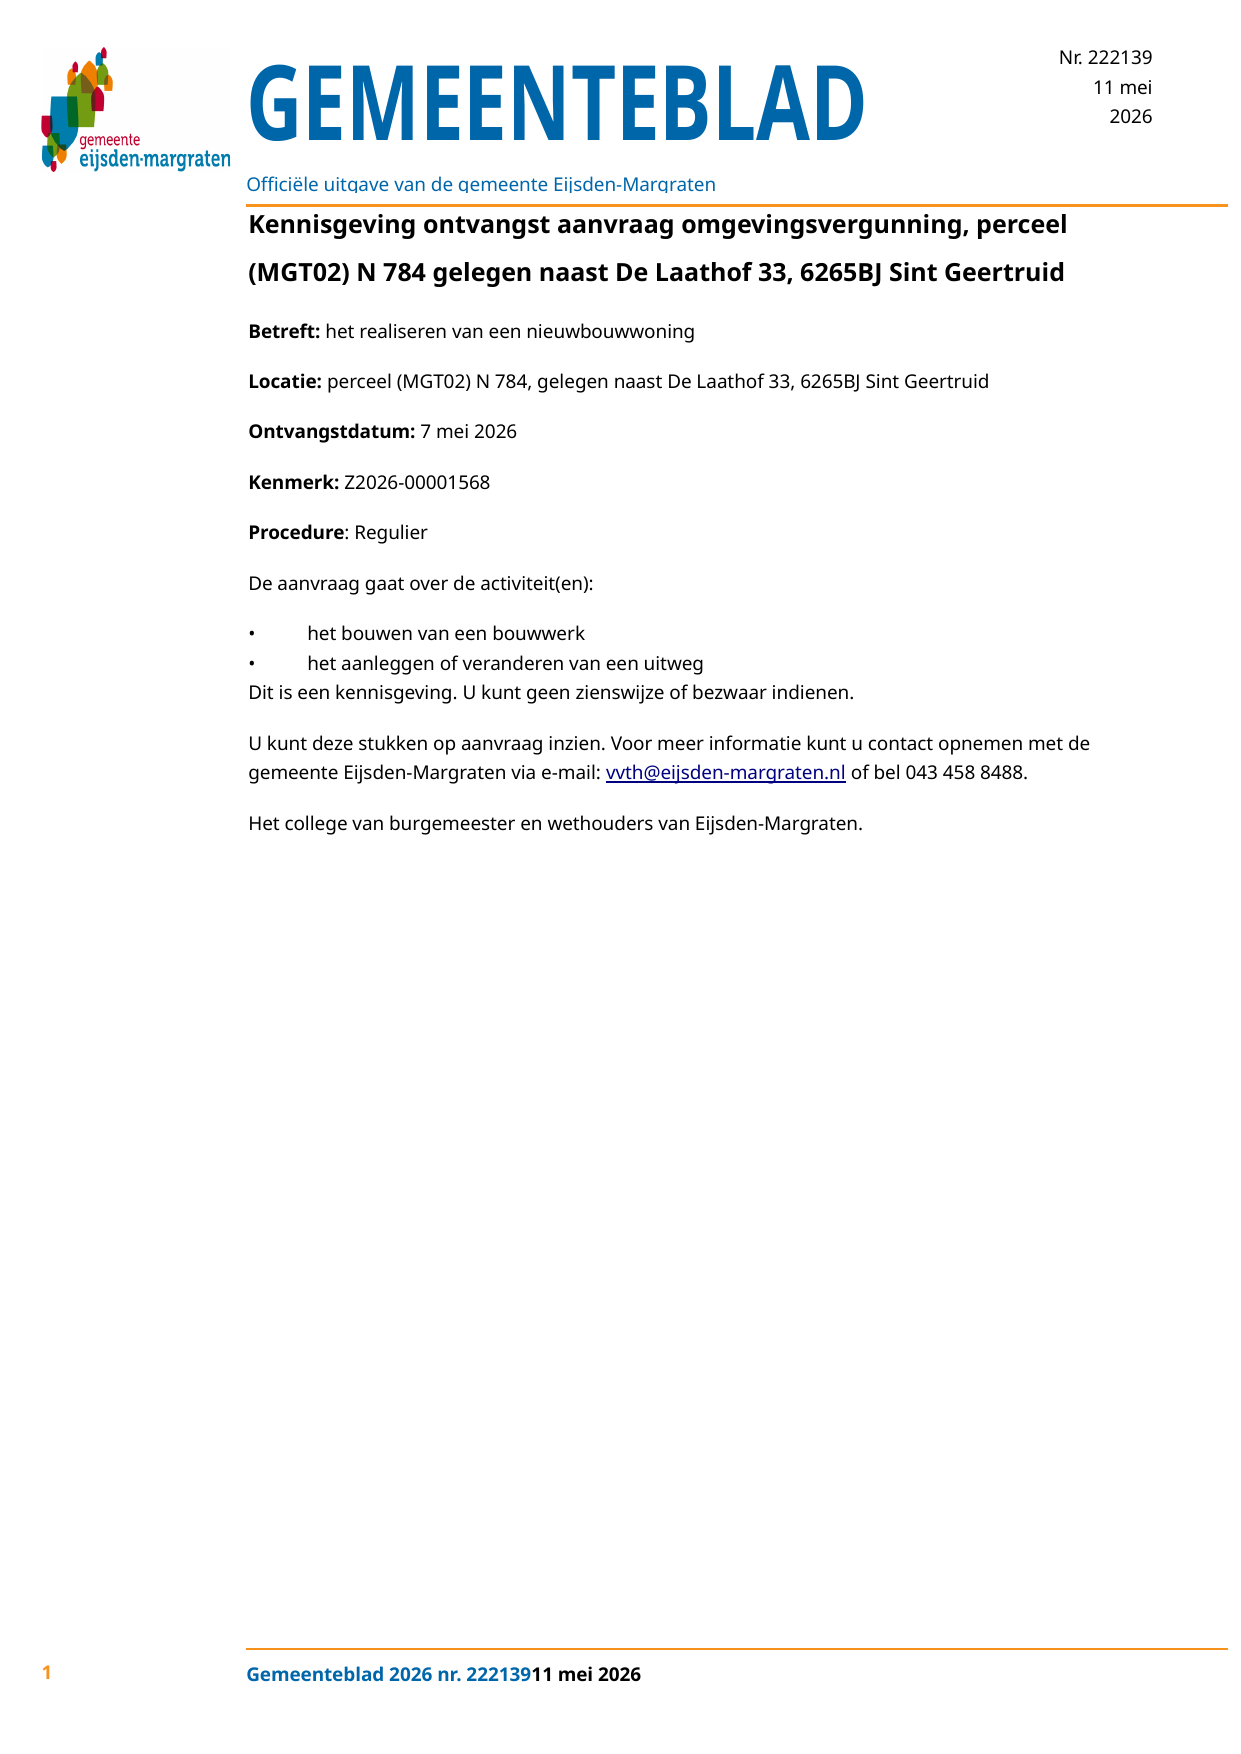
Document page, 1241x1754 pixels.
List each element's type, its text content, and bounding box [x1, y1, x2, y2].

text De aanvraag gaat over de activiteit(en): [248, 570, 1152, 596]
text Dit is een kennisgeving. U kunt geen zienswijze of bezwaar indienen. [248, 679, 1152, 705]
text Het college van burgemeester en wethouders van Eijsden-Margraten. [248, 810, 1152, 836]
list het aanleggen of veranderen van een uitweg [248, 650, 1152, 676]
list het bouwen van een bouwwerk [248, 620, 1152, 646]
text Procedure: Regulier [248, 519, 1152, 545]
text Kenmerk: Z2026-00001568 [248, 469, 1152, 495]
text Betreft: het realiseren van een nieuwbouwwoning [248, 318, 1152, 344]
picture [41, 47, 231, 172]
text Kennisgeving ontvangst aanvraag omgevingsvergunning, perceel (MGT02) N 784 gelegen naast De Laathof 33, 6265BJ Sint Geertruid [248, 207, 1152, 288]
text U kunt deze stukken op aanvraag inzien. Voor meer informatie kunt u contact opnemen met de gemeente Eijsden-Margraten via e-mail: vvth@eijsden-margraten.nl of bel 043 458 8488. [248, 730, 1152, 785]
text Locatie: perceel (MGT02) N 784, gelegen naast De Laathof 33, 6265BJ Sint Geertruid [248, 368, 1152, 394]
text Ontvangstdatum: 7 mei 2026 [248, 419, 1152, 444]
